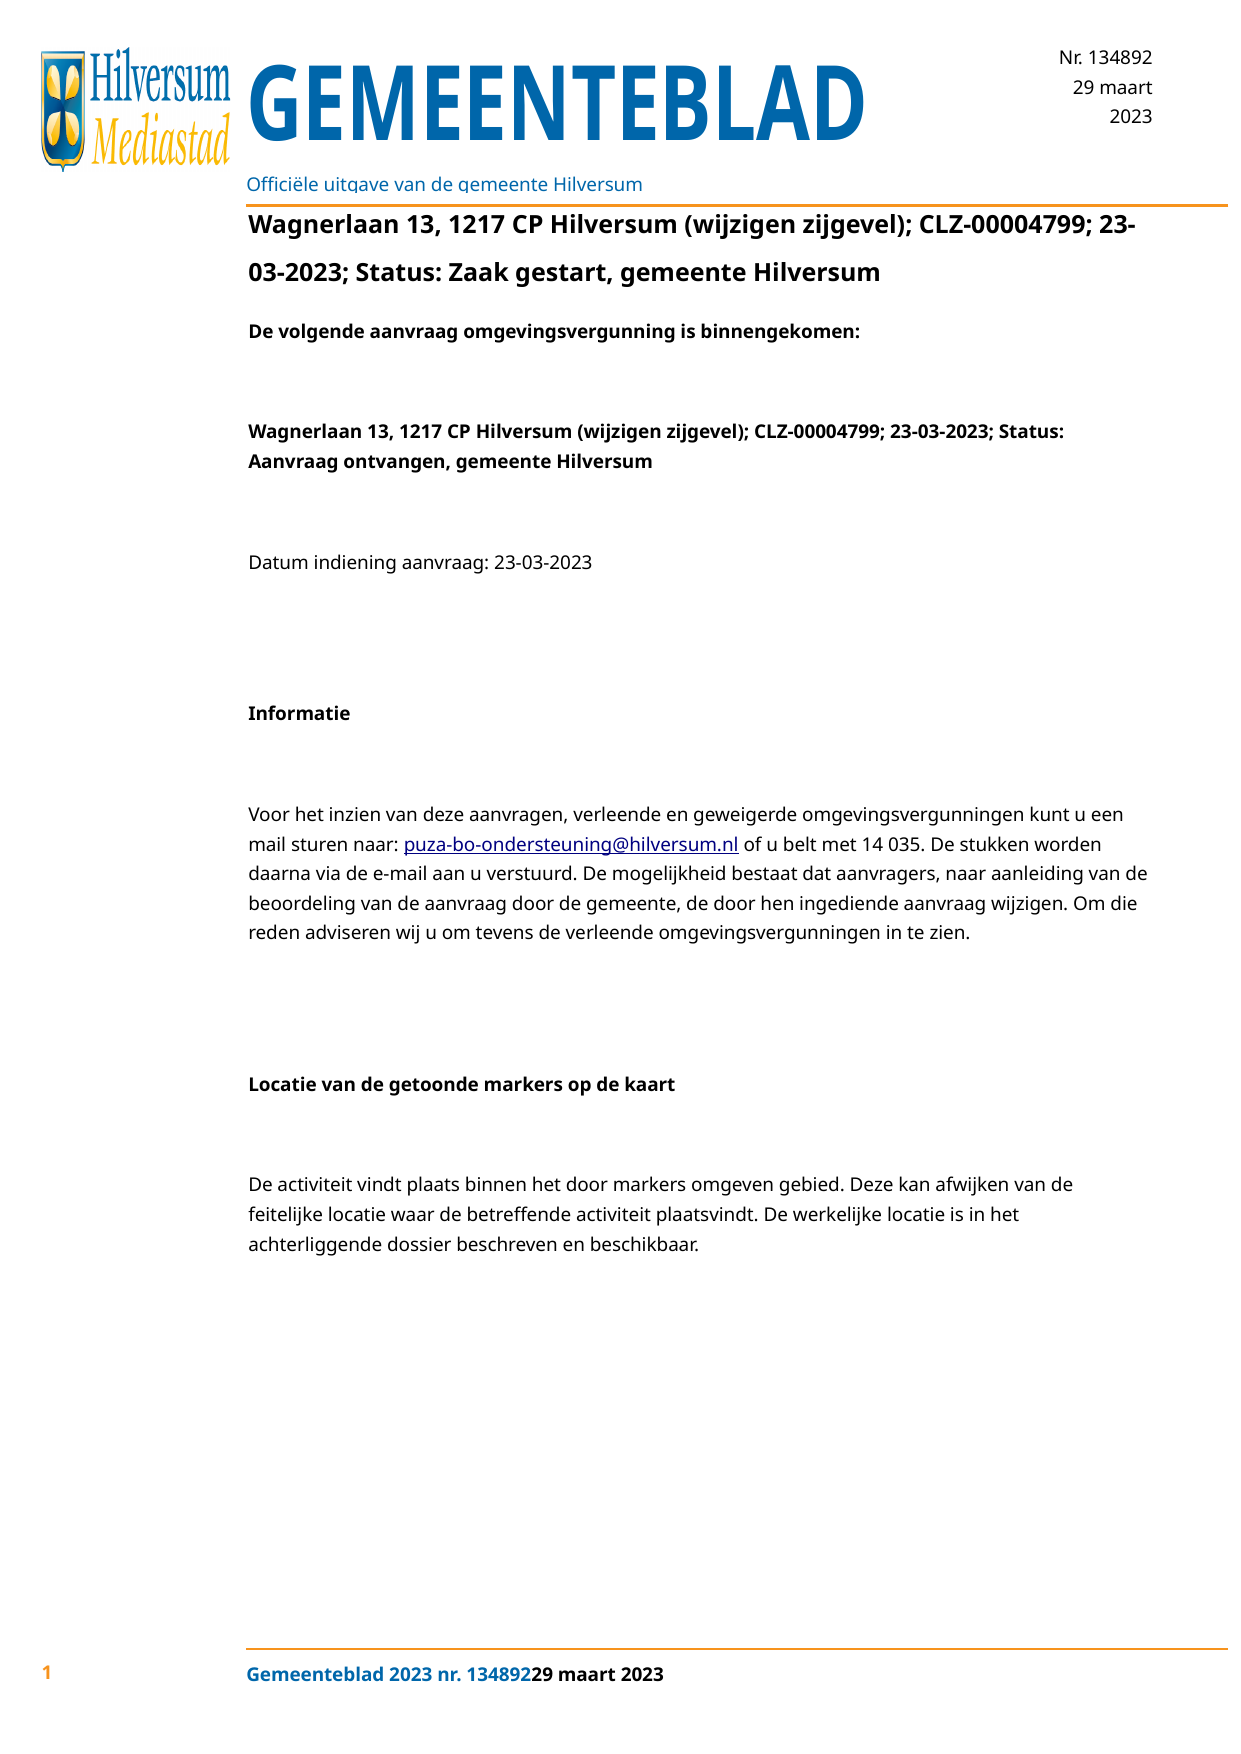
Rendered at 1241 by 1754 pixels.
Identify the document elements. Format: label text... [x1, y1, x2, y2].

text Locatie van de getoonde markers op de kaart [248, 1071, 1152, 1097]
text De activiteit vindt plaats binnen het door markers omgeven gebied. Deze kan afwijken van de feitelijke locatie waar de betreffende activiteit plaatsvindt. De werkelijke locatie is in het achterliggende dossier beschreven en beschikbaar. [248, 1172, 1152, 1257]
text Wagnerlaan 13, 1217 CP Hilversum (wijzigen zijgevel); CLZ-00004799; 23-03-2023; Status: Aanvraag ontvangen, gemeente Hilversum [248, 419, 1152, 474]
text Datum indiening aanvraag: 23-03-2023 [248, 549, 1152, 575]
text Wagnerlaan 13, 1217 CP Hilversum (wijzigen zijgevel); CLZ-00004799; 23-03-2023; Status: Zaak gestart, gemeente Hilversum [248, 207, 1152, 288]
text Voor het inzien van deze aanvragen, verleende en geweigerde omgevingsvergunningen kunt u een mail sturen naar: puza-bo-ondersteuning@hilversum.nl of u belt met 14 035. De stukken worden daarna via de e-mail aan u verstuurd. De mogelijkheid bestaat dat aanvragers, naar aanleiding van de beoordeling van de aanvraag door de gemeente, de door hen ingediende aanvraag wijzigen. Om die reden adviseren wij u om tevens de verleende omgevingsvergunningen in te zien. [248, 801, 1152, 945]
text Informatie [248, 700, 1152, 726]
text De volgende aanvraag omgevingsvergunning is binnengekomen: [248, 318, 1152, 344]
picture [41, 47, 231, 172]
